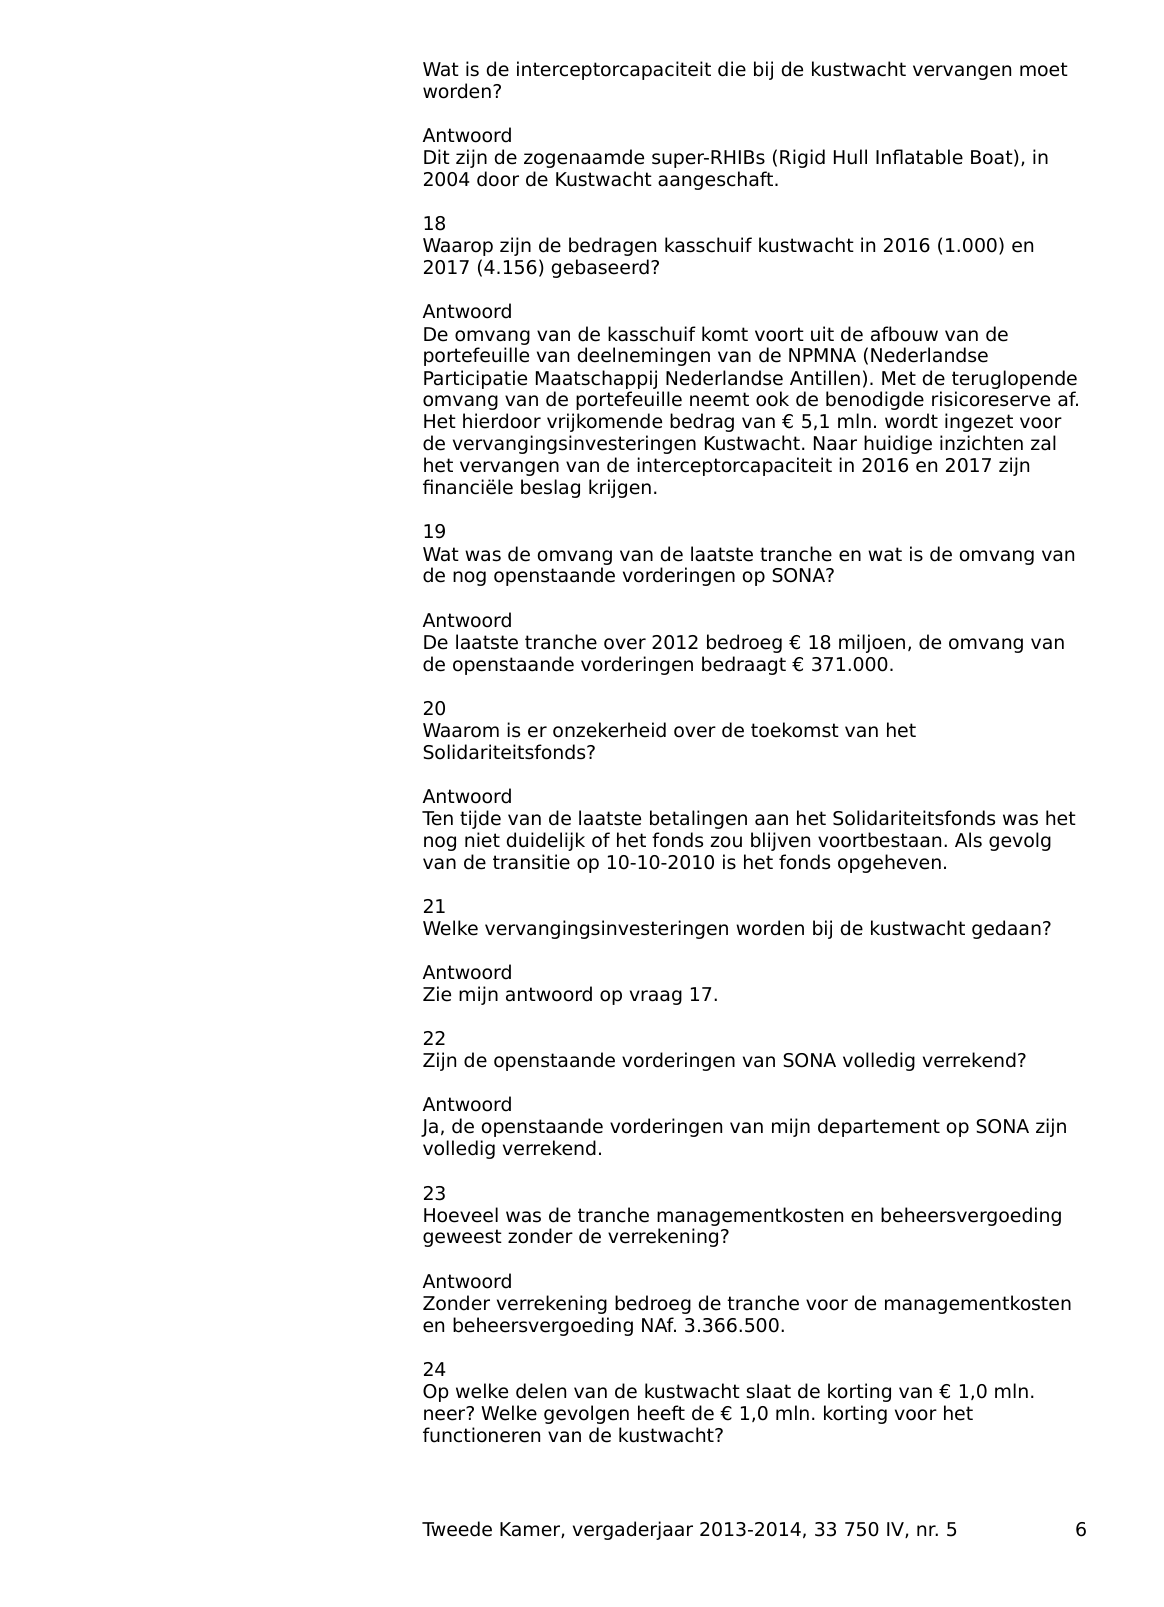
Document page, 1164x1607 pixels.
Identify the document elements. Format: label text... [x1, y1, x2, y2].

text Ja, de openstaande vorderingen van mijn departement op SONA zijn volledig verrekend. [422, 1116, 1087, 1160]
text Zijn de openstaande vorderingen van SONA volledig verrekend? [422, 1050, 1087, 1072]
text Wat is de interceptorcapaciteit die bij de kustwacht vervangen moet worden? [422, 59, 1087, 103]
text Antwoord [422, 1094, 1087, 1116]
text Antwoord [422, 125, 1087, 147]
text Antwoord [422, 609, 1087, 632]
text De omvang van de kasschuif komt voort uit de afbouw van de portefeuille van deelnemingen van de NPMNA (Nederlandse Participatie Maatschappij Nederlandse Antillen). Met de teruglopende omvang van de portefeuille neemt ook de benodigde risicoreserve af. Het hierdoor vrijkomende bedrag van € 5,1 mln. wordt ingezet voor de vervangingsinvesteringen Kustwacht. Naar huidige inzichten zal het vervangen van de interceptorcapaciteit in 2016 en 2017 zijn financiële beslag krijgen. [422, 323, 1087, 499]
text 22 [422, 1028, 1087, 1050]
text Hoeveel was de tranche managementkosten en beheersvergoeding geweest zonder de verrekening? [422, 1204, 1087, 1248]
text Antwoord [422, 1271, 1087, 1293]
text De laatste tranche over 2012 bedroeg € 18 miljoen, de omvang van de openstaande vorderingen bedraagt € 371.000. [422, 632, 1087, 676]
text 20 [422, 698, 1087, 720]
text Antwoord [422, 301, 1087, 323]
text 21 [422, 896, 1087, 918]
text Welke vervangingsinvesteringen worden bij de kustwacht gedaan? [422, 918, 1087, 940]
text Antwoord [422, 786, 1087, 808]
text Waarom is er onzekerheid over de toekomst van het Solidariteitsfonds? [422, 720, 1087, 764]
text 19 [422, 521, 1087, 543]
text Antwoord [422, 962, 1087, 984]
text Waarop zijn de bedragen kasschuif kustwacht in 2016 (1.000) en 2017 (4.156) gebaseerd? [422, 235, 1087, 279]
text 18 [422, 213, 1087, 235]
text Wat was de omvang van de laatste tranche en wat is de omvang van de nog openstaande vorderingen op SONA? [422, 543, 1087, 587]
text Ten tijde van de laatste betalingen aan het Solidariteitsfonds was het nog niet duidelijk of het fonds zou blijven voortbestaan. Als gevolg van de transitie op 10-10-2010 is het fonds opgeheven. [422, 808, 1087, 874]
text 23 [422, 1182, 1087, 1204]
text Op welke delen van de kustwacht slaat de korting van € 1,0 mln. neer? Welke gevolgen heeft de € 1,0 mln. korting voor het functioneren van de kustwacht? [422, 1381, 1087, 1447]
text Dit zijn de zogenaamde super-RHIBs (Rigid Hull Inflatable Boat), in 2004 door de Kustwacht aangeschaft. [422, 147, 1087, 191]
text Zonder verrekening bedroeg de tranche voor de managementkosten en beheersvergoeding NAf. 3.366.500. [422, 1293, 1087, 1337]
text 24 [422, 1359, 1087, 1381]
text Zie mijn antwoord op vraag 17. [422, 984, 1087, 1006]
